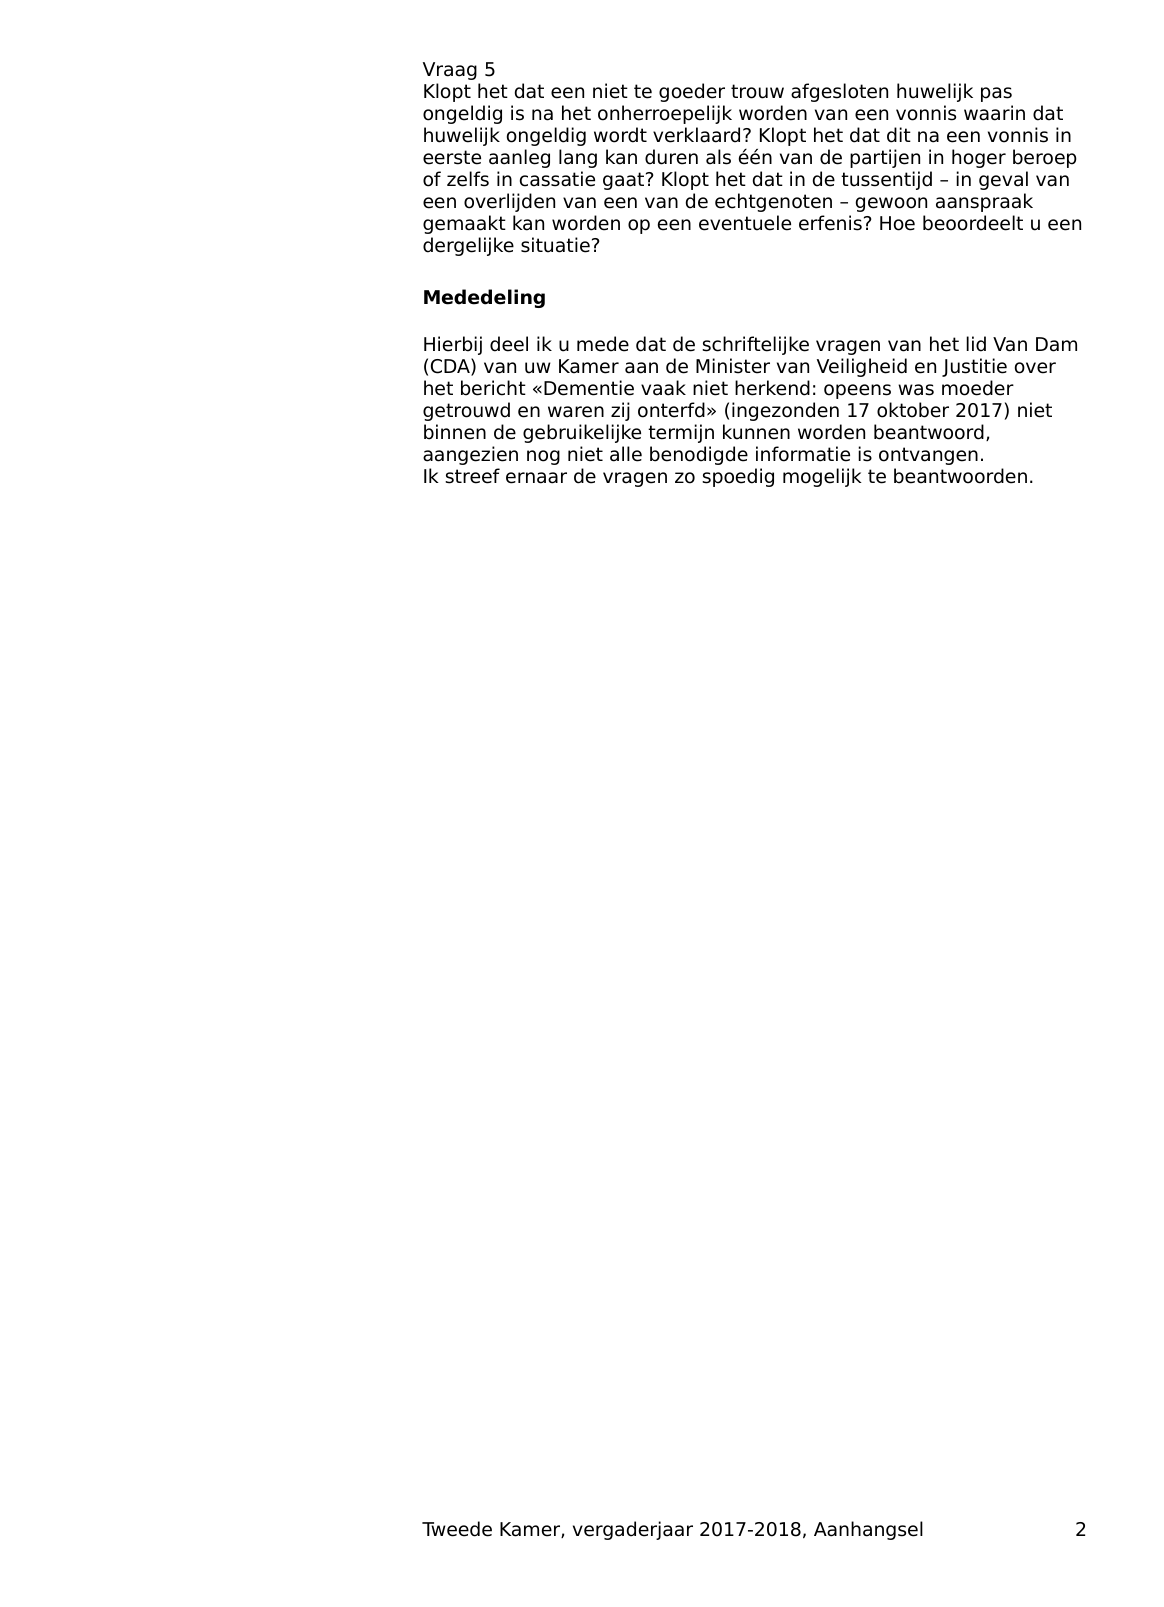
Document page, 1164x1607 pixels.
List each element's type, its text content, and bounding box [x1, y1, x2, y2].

text Klopt het dat een niet te goeder trouw afgesloten huwelijk pas ongeldig is na het onherroepelijk worden van een vonnis waarin dat huwelijk ongeldig wordt verklaard? Klopt het dat dit na een vonnis in eerste aanleg lang kan duren als één van de partijen in hoger beroep of zelfs in cassatie gaat? Klopt het dat in de tussentijd – in geval van een overlijden van een van de echtgenoten – gewoon aanspraak gemaakt kan worden op een eventuele erfenis? Hoe beoordeelt u een dergelijke situatie? [422, 81, 1087, 257]
text Vraag 5 [422, 59, 1087, 81]
text Hierbij deel ik u mede dat de schriftelijke vragen van het lid Van Dam (CDA) van uw Kamer aan de Minister van Veiligheid en Justitie over het bericht «Dementie vaak niet herkend: opeens was moeder getrouwd en waren zij onterfd» (ingezonden 17 oktober 2017) niet binnen de gebruikelijke termijn kunnen worden beantwoord, aangezien nog niet alle benodigde informatie is ontvangen. [422, 334, 1087, 466]
subtitle Mededeling [422, 287, 1087, 309]
text Ik streef ernaar de vragen zo spoedig mogelijk te beantwoorden. [422, 466, 1087, 488]
